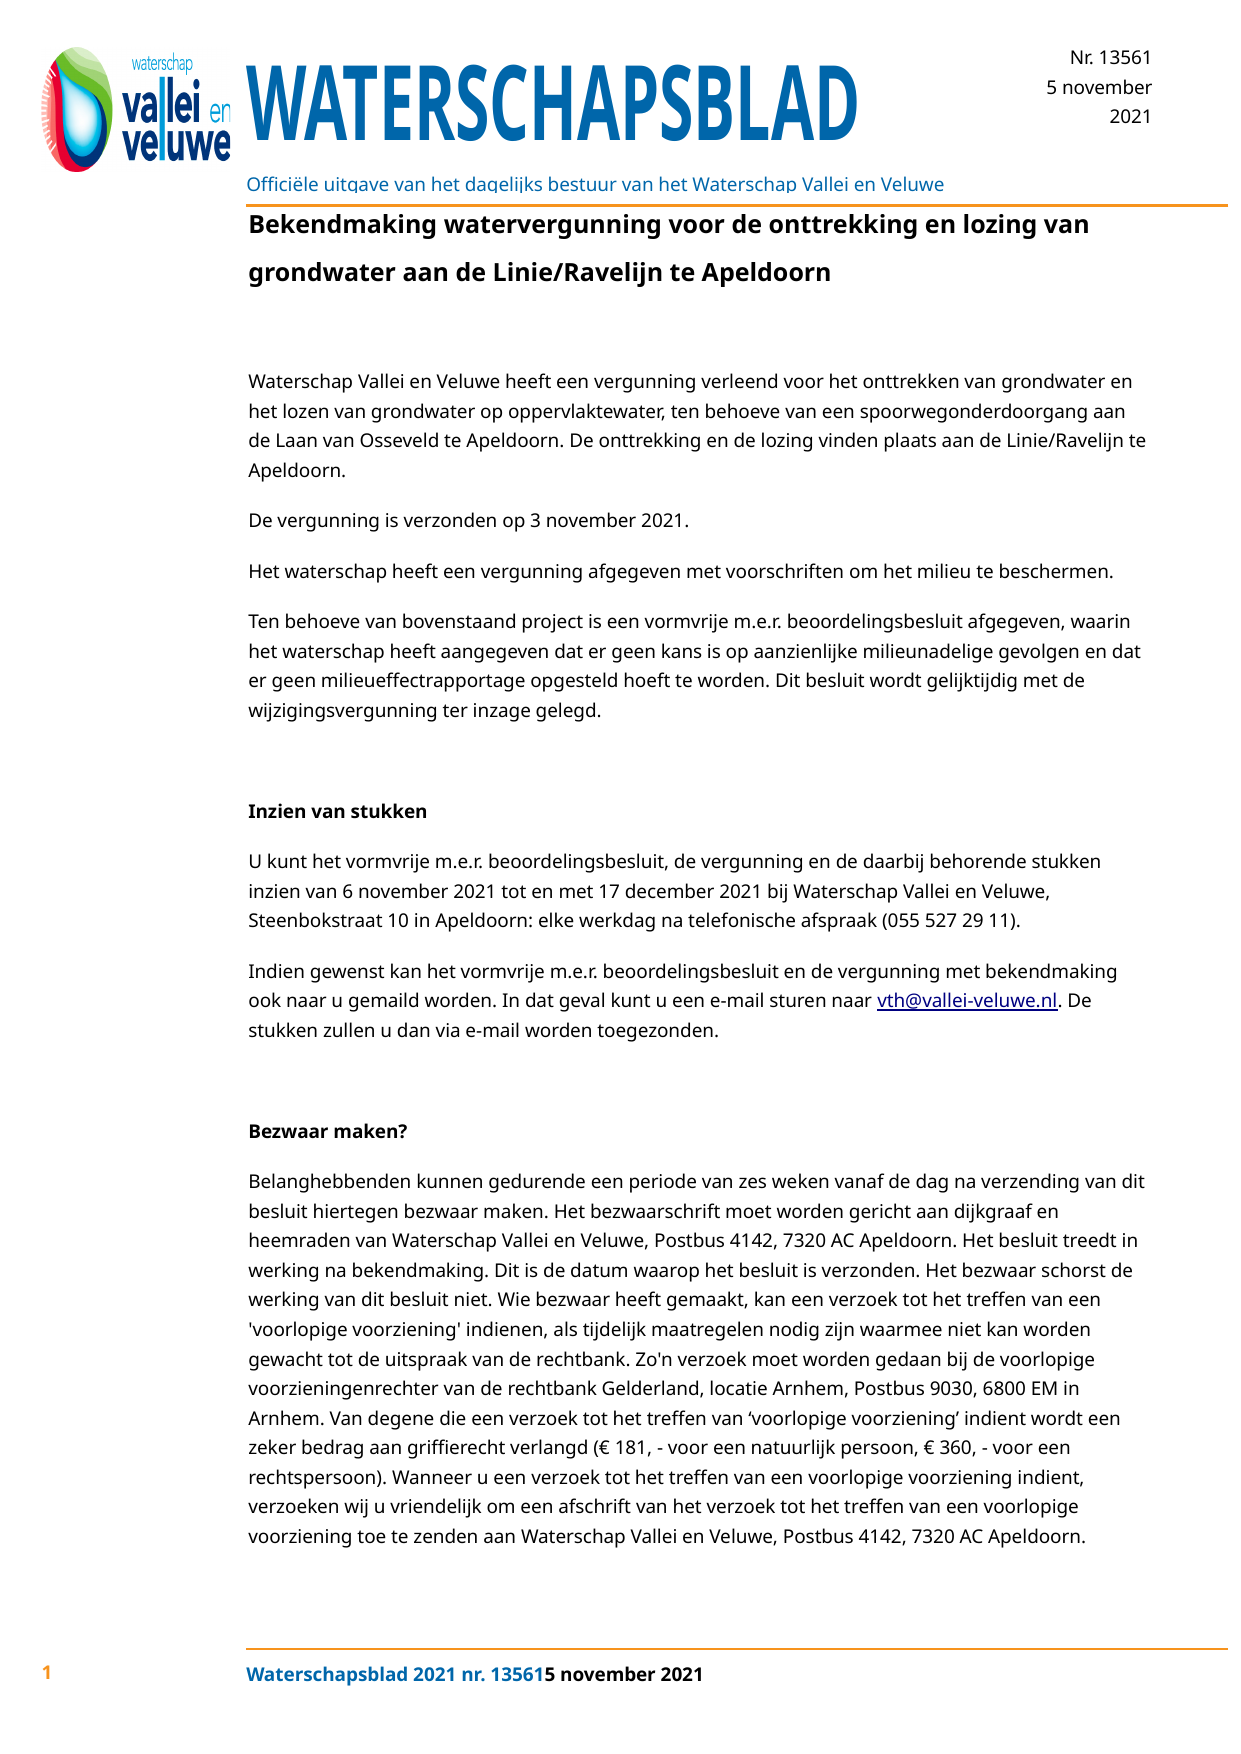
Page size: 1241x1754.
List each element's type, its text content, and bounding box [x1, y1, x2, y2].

text Belanghebbenden kunnen gedurende een periode van zes weken vanaf de dag na verzending van dit besluit hiertegen bezwaar maken. Het bezwaarschrift moet worden gericht aan dijkgraaf en heemraden van Waterschap Vallei en Veluwe, Postbus 4142, 7320 AC Apeldoorn. Het besluit treedt in werking na bekendmaking. Dit is de datum waarop het besluit is verzonden. Het bezwaar schorst de werking van dit besluit niet. Wie bezwaar heeft gemaakt, kan een verzoek tot het treffen van een 'voorlopige voorziening' indienen, als tijdelijk maatregelen nodig zijn waarmee niet kan worden gewacht tot de uitspraak van de rechtbank. Zo'n verzoek moet worden gedaan bij de voorlopige voorzieningenrechter van de rechtbank Gelderland, locatie Arnhem, Postbus 9030, 6800 EM in Arnhem. Van degene die een verzoek tot het treffen van ‘voorlopige voorziening’ indient wordt een zeker bedrag aan griffierecht verlangd (€ 181, - voor een natuurlijk persoon, € 360, - voor een rechtspersoon). Wanneer u een verzoek tot het treffen van een voorlopige voorziening indient, verzoeken wij u vriendelijk om een afschrift van het verzoek tot het treffen van een voorlopige voorziening toe te zenden aan Waterschap Vallei en Veluwe, Postbus 4142, 7320 AC Apeldoorn. [248, 1168, 1152, 1549]
text Bezwaar maken? [248, 1118, 1152, 1144]
text Ten behoeve van bovenstaand project is een vormvrije m.e.r. beoordelingsbesluit afgegeven, waarin het waterschap heeft aangegeven dat er geen kans is op aanzienlijke milieunadelige gevolgen en dat er geen milieueffectrapportage opgesteld hoeft te worden. Dit besluit wordt gelijktijdig met de wijzigingsvergunning ter inzage gelegd. [248, 608, 1152, 723]
text Bekendmaking watervergunning voor de onttrekking en lozing van grondwater aan de Linie/Ravelijn te Apeldoorn [248, 207, 1152, 288]
text Het waterschap heeft een vergunning afgegeven met voorschriften om het milieu te beschermen. [248, 558, 1152, 584]
picture [41, 47, 231, 172]
text Indien gewenst kan het vormvrije m.e.r. beoordelingsbesluit en de vergunning met bekendmaking ook naar u gemaild worden. In dat geval kunt u een e-mail sturen naar vth@vallei-veluwe.nl. De stukken zullen u dan via e-mail worden toegezonden. [248, 958, 1152, 1043]
text De vergunning is verzonden op 3 november 2021. [248, 507, 1152, 533]
text U kunt het vormvrije m.e.r. beoordelingsbesluit, de vergunning en de daarbij behorende stukken inzien van 6 november 2021 tot en met 17 december 2021 bij Waterschap Vallei en Veluwe, Steenbokstraat 10 in Apeldoorn: elke werkdag na telefonische afspraak (055 527 29 11). [248, 848, 1152, 933]
text Waterschap Vallei en Veluwe heeft een vergunning verleend voor het onttrekken van grondwater en het lozen van grondwater op oppervlaktewater, ten behoeve van een spoorwegonderdoorgang aan de Laan van Osseveld te Apeldoorn. De onttrekking en de lozing vinden plaats aan de Linie/Ravelijn te Apeldoorn. [248, 368, 1152, 483]
text Inzien van stukken [248, 798, 1152, 824]
